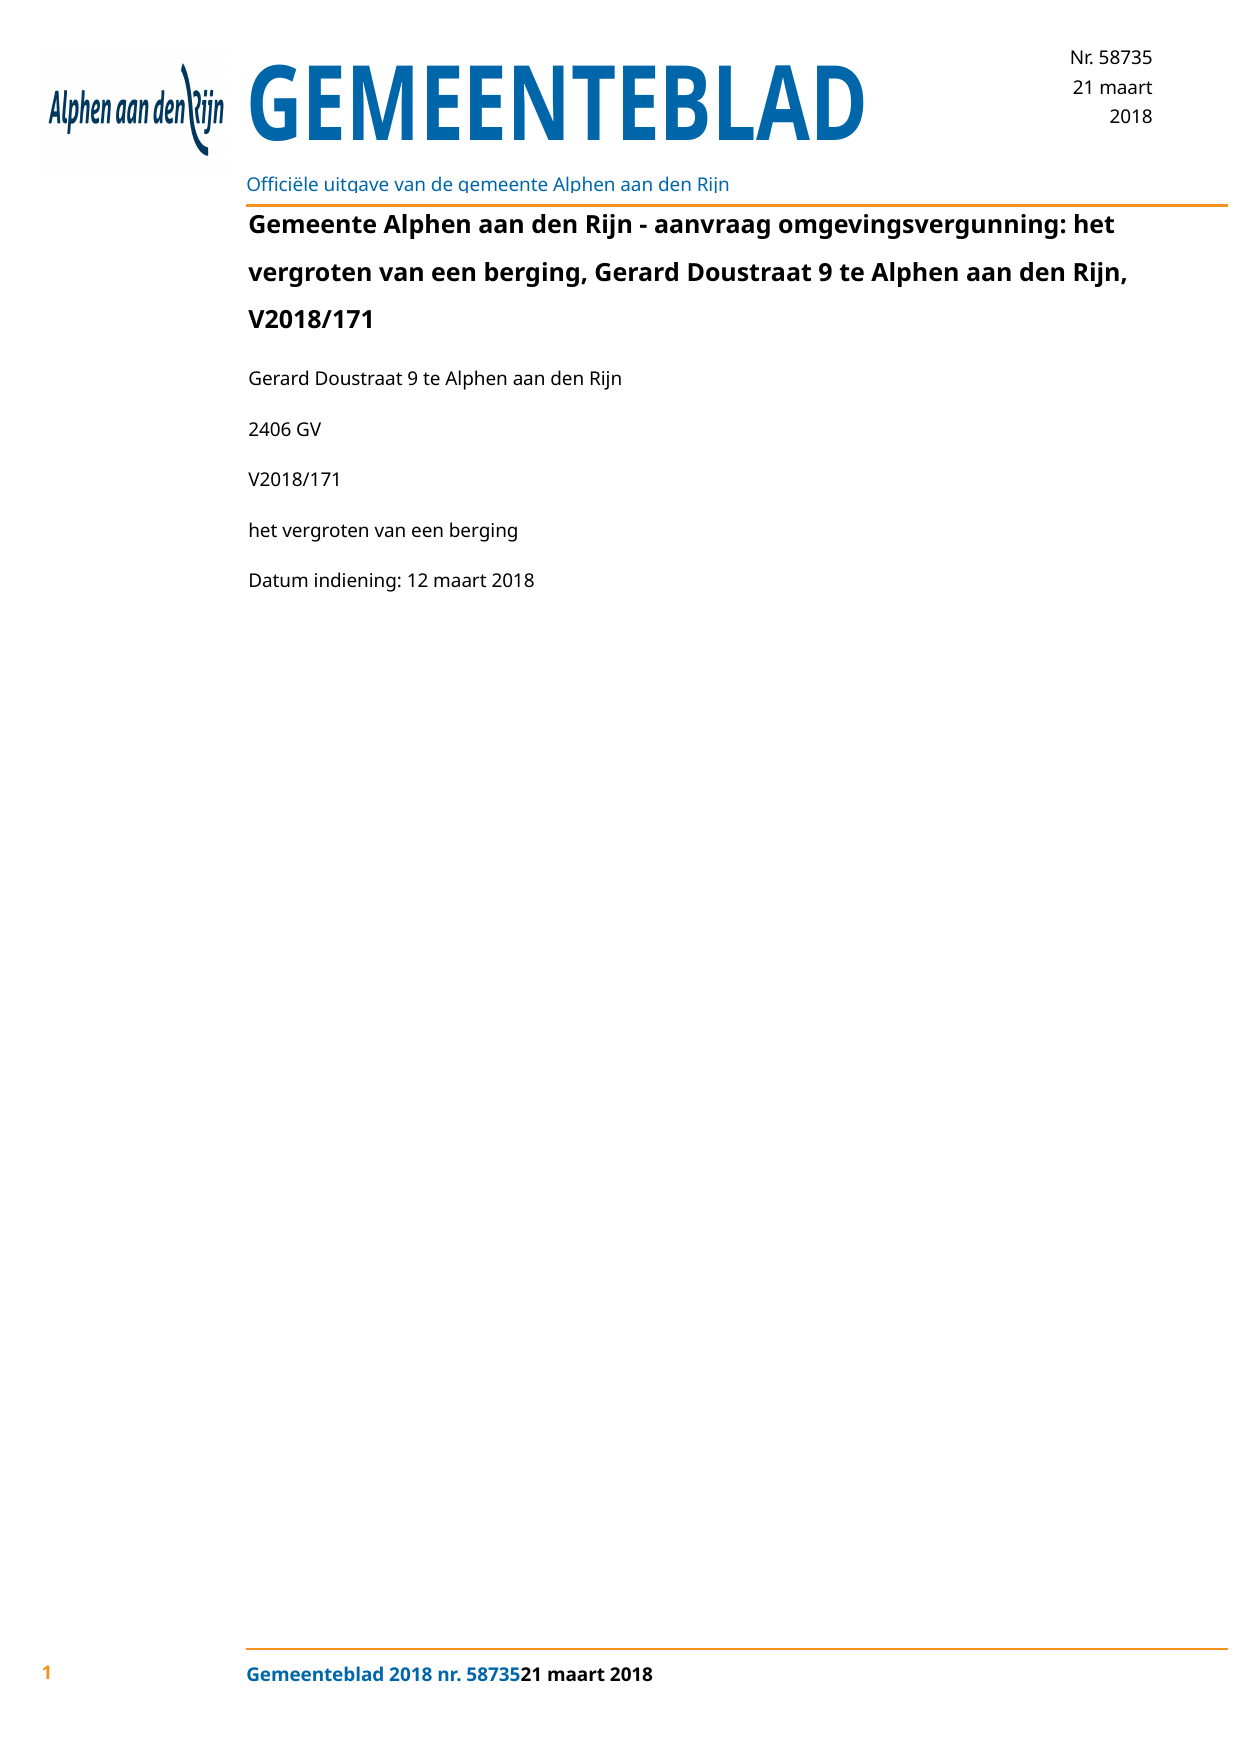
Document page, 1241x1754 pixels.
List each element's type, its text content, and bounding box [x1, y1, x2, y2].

picture [41, 47, 231, 172]
text 2406 GV [248, 416, 1152, 442]
text V2018/171 [248, 466, 1152, 492]
text het vergroten van een berging [248, 517, 1152, 542]
text Gemeente Alphen aan den Rijn - aanvraag omgevingsvergunning: het vergroten van een berging, Gerard Doustraat 9 te Alphen aan den Rijn, V2018/171 [248, 207, 1152, 336]
text Datum indiening: 12 maart 2018 [248, 567, 1152, 593]
text Gerard Doustraat 9 te Alphen aan den Rijn [248, 366, 1152, 391]
